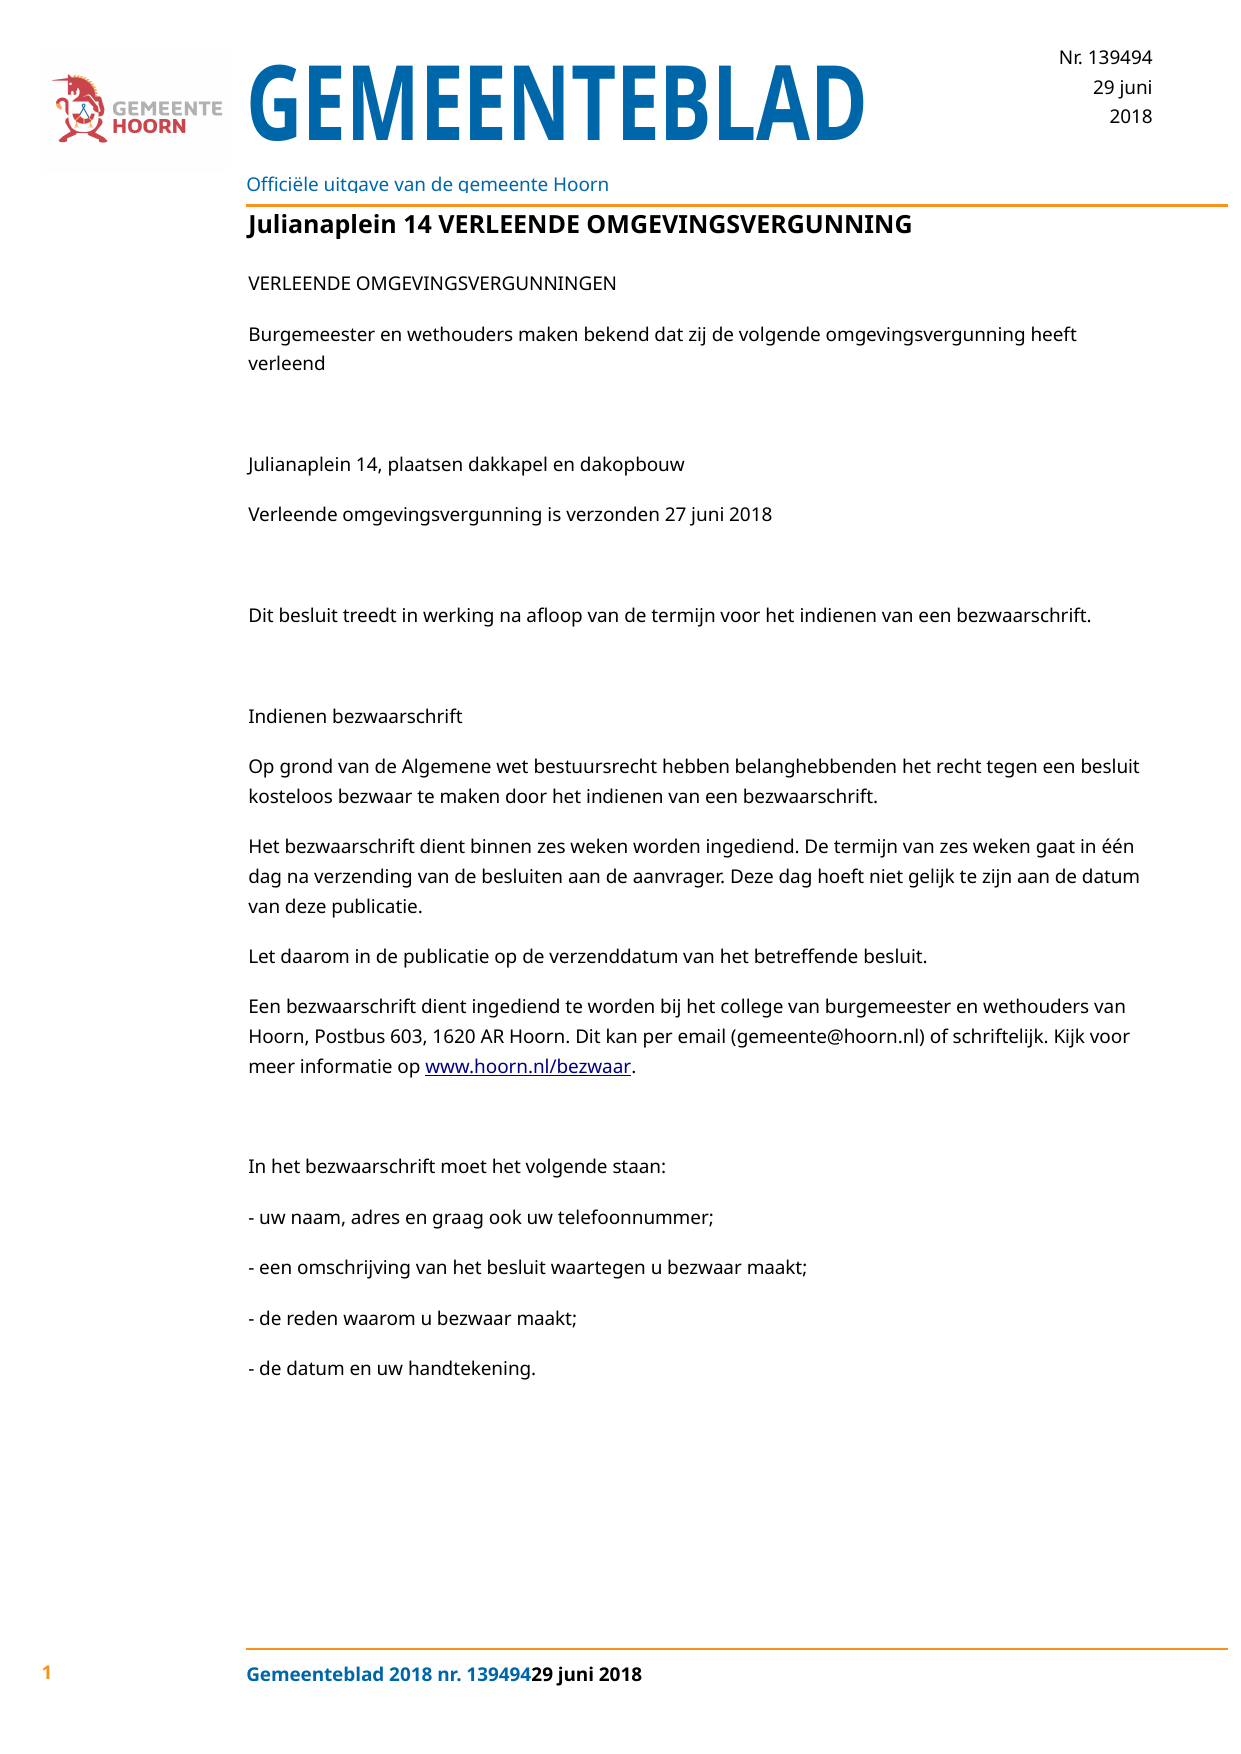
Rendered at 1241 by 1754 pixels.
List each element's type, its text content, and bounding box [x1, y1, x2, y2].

text Dit besluit treedt in werking na afloop van de termijn voor het indienen van een bezwaarschrift. [248, 602, 1152, 628]
text Julianaplein 14, plaatsen dakkapel en dakopbouw [248, 451, 1152, 477]
text Op grond van de Algemene wet bestuursrecht hebben belanghebbenden het recht tegen een besluit kosteloos bezwaar te maken door het indienen van een bezwaarschrift. [248, 754, 1152, 809]
text VERLEENDE OMGEVINGSVERGUNNINGEN [248, 270, 1152, 296]
picture [41, 47, 231, 172]
text Let daarom in de publicatie op de verzenddatum van het betreffende besluit. [248, 943, 1152, 969]
text In het bezwaarschrift moet het volgende staan: [248, 1154, 1152, 1179]
text - de reden waarom u bezwaar maakt; [248, 1305, 1152, 1331]
text Het bezwaarschrift dient binnen zes weken worden ingediend. De termijn van zes weken gaat in één dag na verzending van de besluiten aan de aanvrager. Deze dag hoeft niet gelijk te zijn aan de datum van deze publicatie. [248, 834, 1152, 918]
text - de datum en uw handtekening. [248, 1355, 1152, 1381]
text - een omschrijving van het besluit waartegen u bezwaar maakt; [248, 1254, 1152, 1280]
text Julianaplein 14 VERLEENDE OMGEVINGSVERGUNNING [248, 207, 1152, 241]
text Een bezwaarschrift dient ingediend te worden bij het college van burgemeester en wethouders van Hoorn, Postbus 603, 1620 AR Hoorn. Dit kan per email (gemeente@hoorn.nl) of schriftelijk. Kijk voor meer informatie op www.hoorn.nl/bezwaar. [248, 994, 1152, 1078]
text Burgemeester en wethouders maken bekend dat zij de volgende omgevingsvergunning heeft verleend [248, 321, 1152, 376]
text Verleende omgevingsvergunning is verzonden 27 juni 2018 [248, 502, 1152, 527]
text - uw naam, adres en graag ook uw telefoonnummer; [248, 1204, 1152, 1230]
text Indienen bezwaarschrift [248, 703, 1152, 729]
